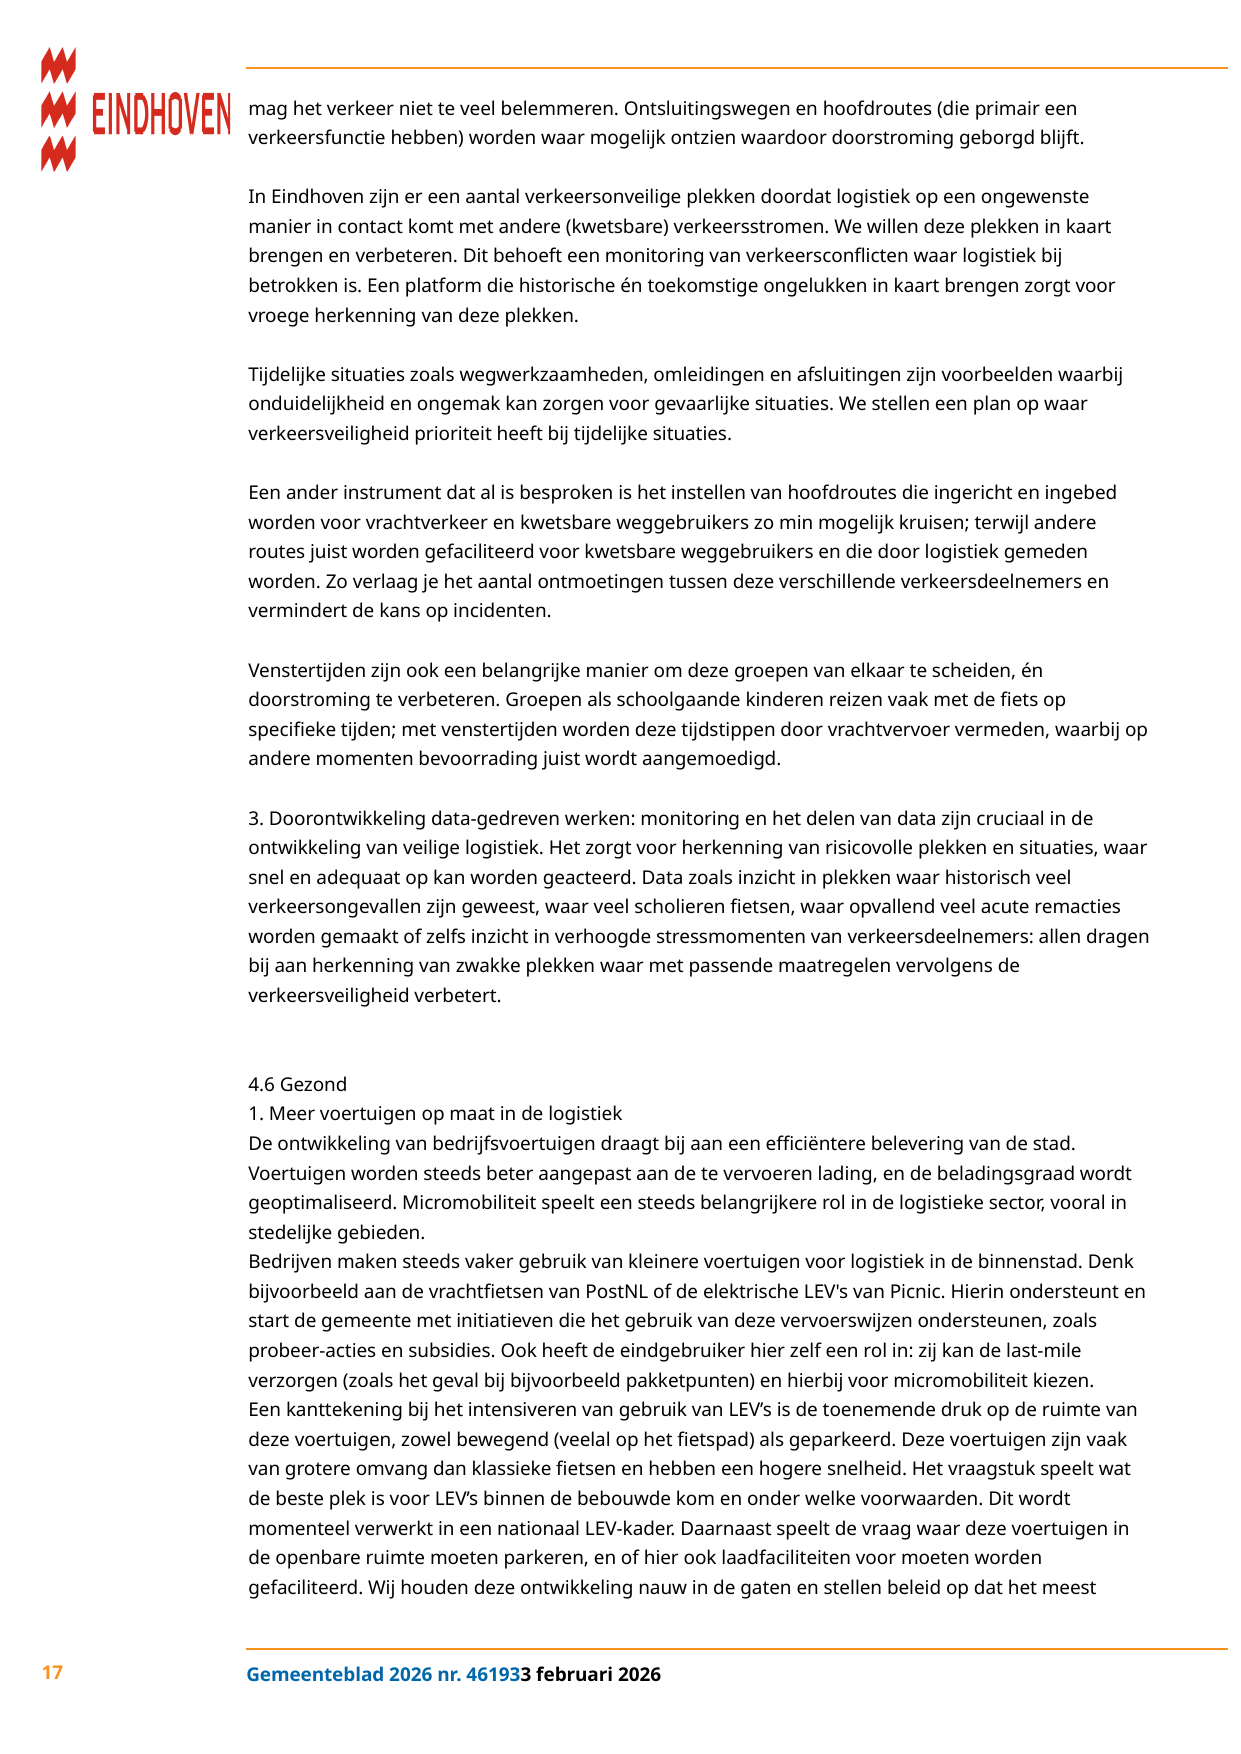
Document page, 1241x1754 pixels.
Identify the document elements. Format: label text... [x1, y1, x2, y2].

picture [41, 47, 231, 172]
text 3. Doorontwikkeling data-gedreven werken: monitoring en het delen van data zijn cruciaal in de ontwikkeling van veilige logistiek. Het zorgt voor herkenning van risicovolle plekken en situaties, waar snel en adequaat op kan worden geacteerd. Data zoals inzicht in plekken waar historisch veel verkeersongevallen zijn geweest, waar veel scholieren fietsen, waar opvallend veel acute remacties worden gemaakt of zelfs inzicht in verhoogde stressmomenten van verkeersdeelnemers: allen dragen bij aan herkenning van zwakke plekken waar met passende maatregelen vervolgens de verkeersveiligheid verbetert. [248, 805, 1152, 1008]
text Een kanttekening bij het intensiveren van gebruik van LEV’s is de toenemende druk op de ruimte van deze voertuigen, zowel bewegend (veelal op het fietspad) als geparkeerd. Deze voertuigen zijn vaak van grotere omvang dan klassieke fietsen en hebben een hogere snelheid. Het vraagstuk speelt wat de beste plek is voor LEV’s binnen de bebouwde kom en onder welke voorwaarden. Dit wordt momenteel verwerkt in een nationaal LEV-kader. Daarnaast speelt de vraag waar deze voertuigen in de openbare ruimte moeten parkeren, en of hier ook laadfaciliteiten voor moeten worden gefaciliteerd. Wij houden deze ontwikkeling nauw in de gaten en stellen beleid op dat het meest [248, 1396, 1152, 1600]
text mag het verkeer niet te veel belemmeren. Ontsluitingswegen en hoofdroutes (die primair een verkeersfunctie hebben) worden waar mogelijk ontzien waardoor doorstroming geborgd blijft. [248, 95, 1152, 150]
text Bedrijven maken steeds vaker gebruik van kleinere voertuigen voor logistiek in de binnenstad. Denk bijvoorbeeld aan de vrachtfietsen van PostNL of de elektrische LEV's van Picnic. Hierin ondersteunt en start de gemeente met initiatieven die het gebruik van deze vervoerswijzen ondersteunen, zoals probeer-acties en subsidies. Ook heeft de eindgebruiker hier zelf een rol in: zij kan de last-mile verzorgen (zoals het geval bij bijvoorbeeld pakketpunten) en hierbij voor micromobiliteit kiezen. [248, 1248, 1152, 1393]
text 4.6 Gezond [248, 1071, 1152, 1097]
text De ontwikkeling van bedrijfsvoertuigen draagt bij aan een efficiëntere belevering van de stad. Voertuigen worden steeds beter aangepast aan de te vervoeren lading, en de beladingsgraad wordt geoptimaliseerd. Micromobiliteit speelt een steeds belangrijkere rol in de logistieke sector, vooral in stedelijke gebieden. [248, 1130, 1152, 1245]
text 1. Meer voertuigen op maat in de logistiek [248, 1101, 1152, 1126]
text Een ander instrument dat al is besproken is het instellen van hoofdroutes die ingericht en ingebed worden voor vrachtverkeer en kwetsbare weggebruikers zo min mogelijk kruisen; terwijl andere routes juist worden gefaciliteerd voor kwetsbare weggebruikers en die door logistiek gemeden worden. Zo verlaag je het aantal ontmoetingen tussen deze verschillende verkeersdeelnemers en vermindert de kans op incidenten. [248, 479, 1152, 623]
text In Eindhoven zijn er een aantal verkeersonveilige plekken doordat logistiek op een ongewenste manier in contact komt met andere (kwetsbare) verkeersstromen. We willen deze plekken in kaart brengen en verbeteren. Dit behoeft een monitoring van verkeersconflicten waar logistiek bij betrokken is. Een platform die historische én toekomstige ongelukken in kaart brengen zorgt voor vroege herkenning van deze plekken. [248, 183, 1152, 328]
text Tijdelijke situaties zoals wegwerkzaamheden, omleidingen en afsluitingen zijn voorbeelden waarbij onduidelijkheid en ongemak kan zorgen voor gevaarlijke situaties. We stellen een plan op waar verkeersveiligheid prioriteit heeft bij tijdelijke situaties. [248, 361, 1152, 446]
text Venstertijden zijn ook een belangrijke manier om deze groepen van elkaar te scheiden, én doorstroming te verbeteren. Groepen als schoolgaande kinderen reizen vaak met de fiets op specifieke tijden; met venstertijden worden deze tijdstippen door vrachtvervoer vermeden, waarbij op andere momenten bevoorrading juist wordt aangemoedigd. [248, 657, 1152, 771]
